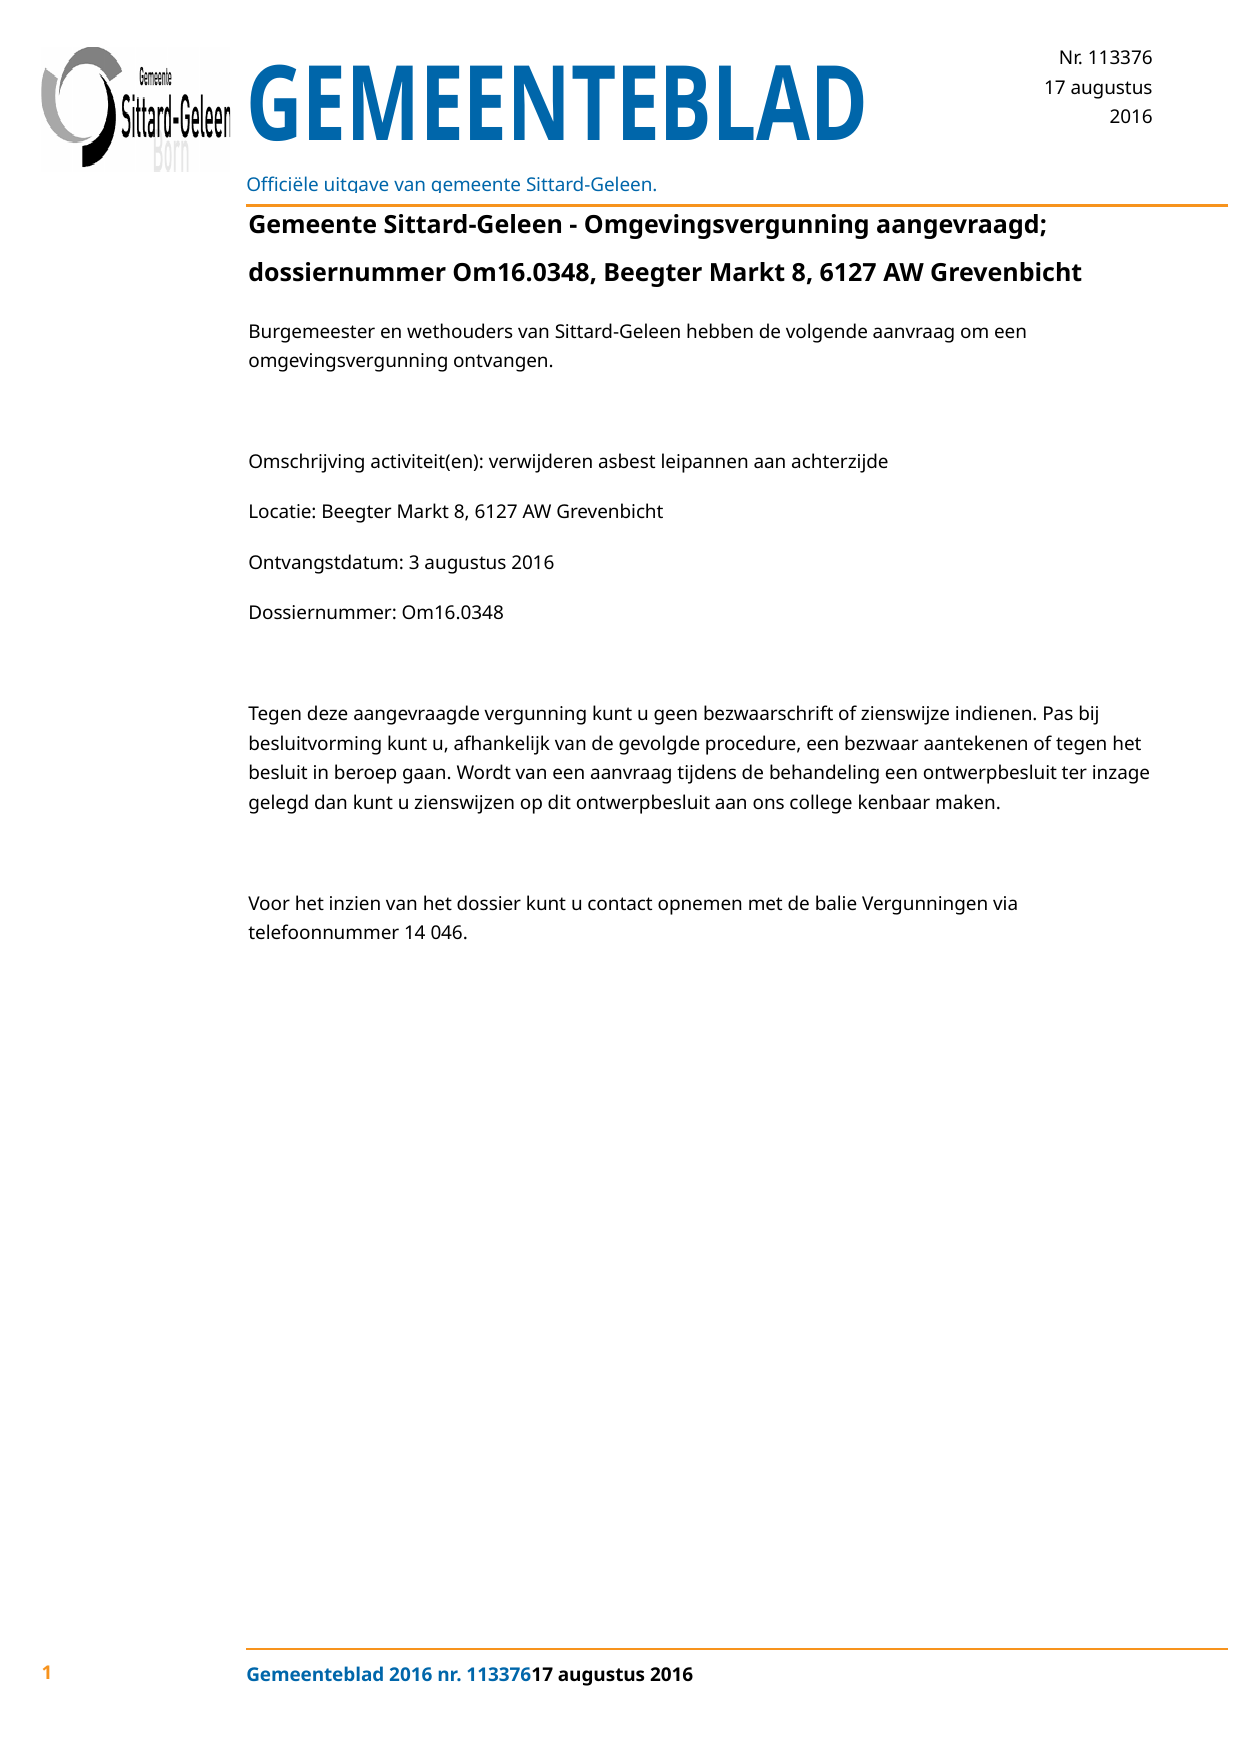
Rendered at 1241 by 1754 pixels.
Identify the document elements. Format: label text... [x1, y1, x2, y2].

text Tegen deze aangevraagde vergunning kunt u geen bezwaarschrift of zienswijze indienen. Pas bij besluitvorming kunt u, afhankelijk van de gevolgde procedure, een bezwaar aantekenen of tegen het besluit in beroep gaan. Wordt van een aanvraag tijdens de behandeling een ontwerpbesluit ter inzage gelegd dan kunt u zienswijzen op dit ontwerpbesluit aan ons college kenbaar maken. [248, 700, 1152, 815]
text Locatie: Beegter Markt 8, 6127 AW Grevenbicht [248, 499, 1152, 524]
text Burgemeester en wethouders van Sittard-Geleen hebben de volgende aanvraag om een omgevingsvergunning ontvangen. [248, 318, 1152, 373]
text Voor het inzien van het dossier kunt u contact opnemen met de balie Vergunningen via telefoonnummer 14 046. [248, 890, 1152, 945]
picture [41, 47, 231, 172]
text Dossiernummer: Om16.0348 [248, 599, 1152, 625]
text Ontvangstdatum: 3 augustus 2016 [248, 549, 1152, 575]
text Gemeente Sittard-Geleen - Omgevingsvergunning aangevraagd; dossiernummer Om16.0348, Beegter Markt 8, 6127 AW Grevenbicht [248, 207, 1152, 288]
text Omschrijving activiteit(en): verwijderen asbest leipannen aan achterzijde [248, 448, 1152, 474]
